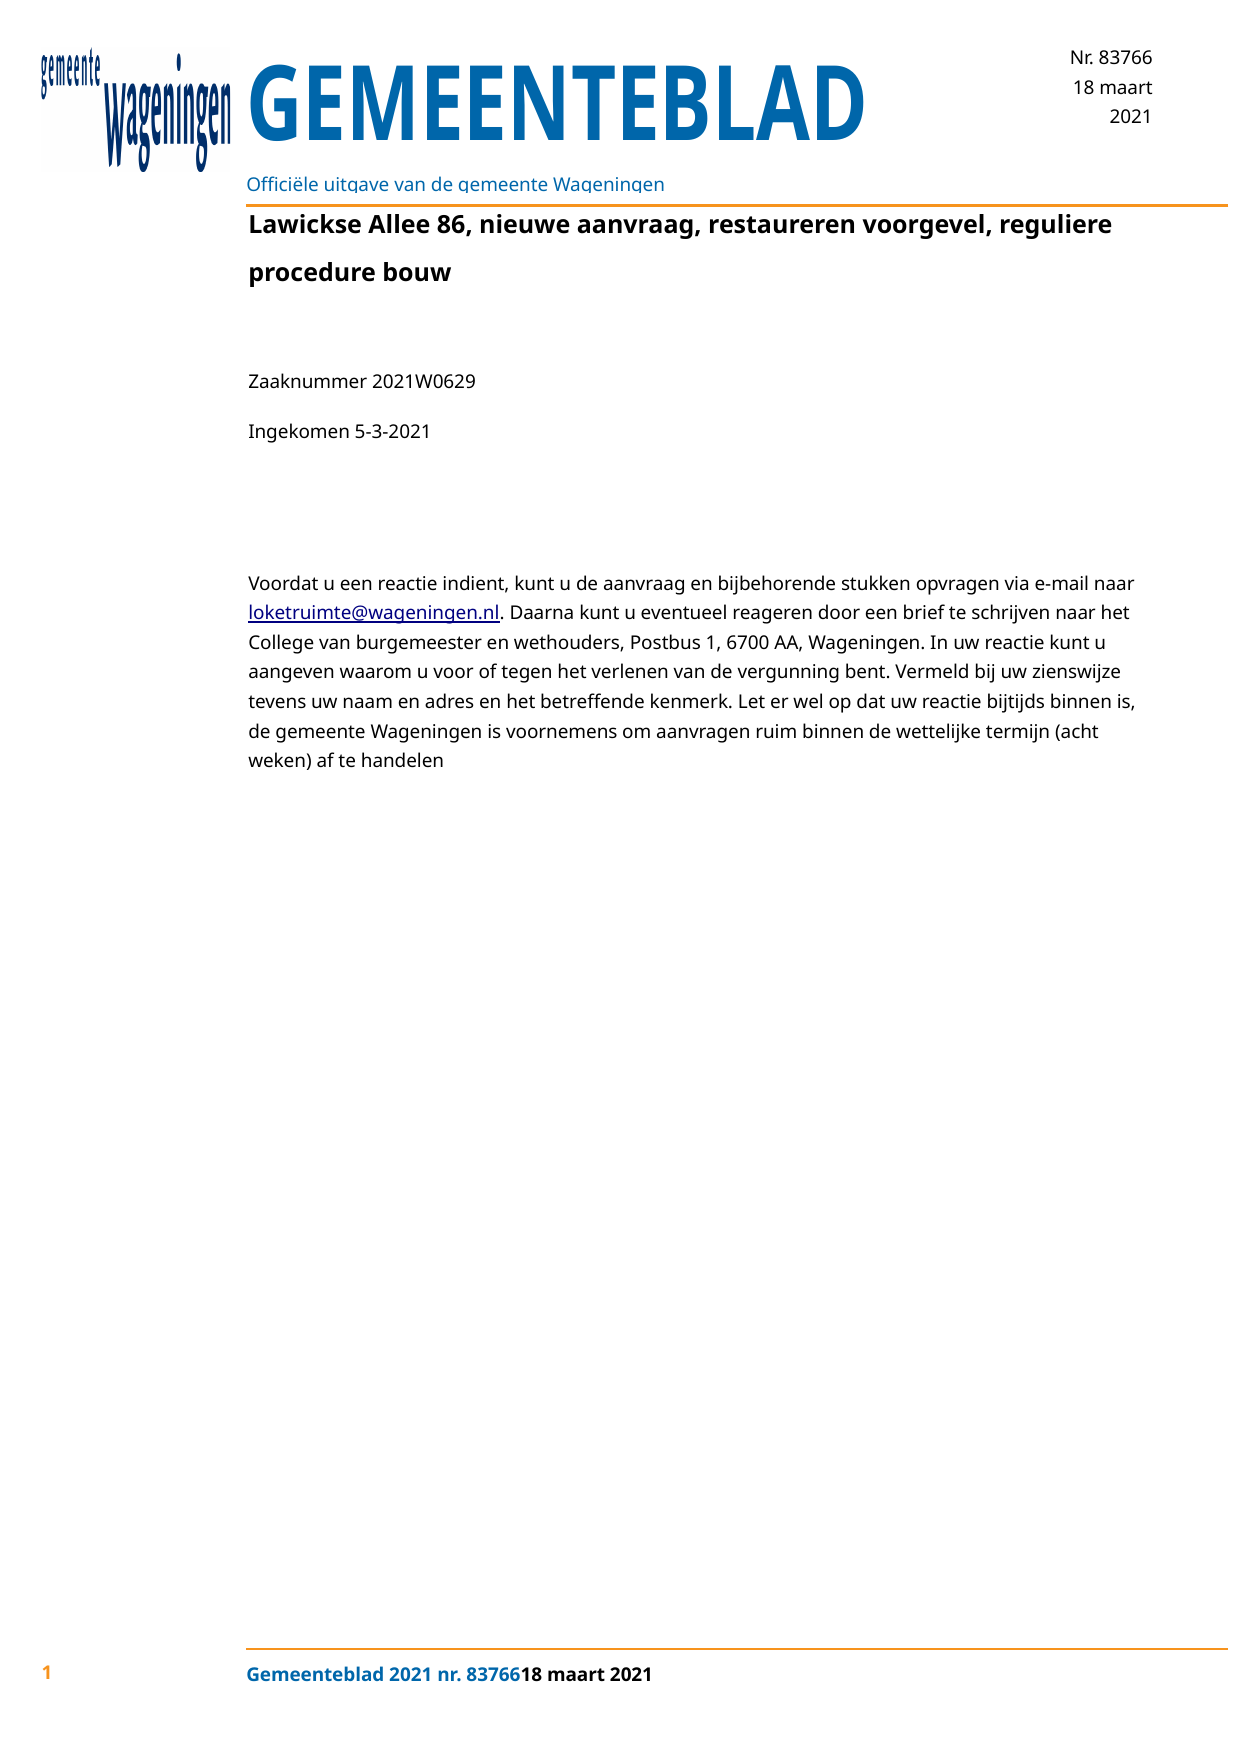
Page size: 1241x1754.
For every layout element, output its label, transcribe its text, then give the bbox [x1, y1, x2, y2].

picture [41, 47, 231, 172]
text Lawickse Allee 86, nieuwe aanvraag, restaureren voorgevel, reguliere procedure bouw [248, 207, 1152, 288]
text Zaaknummer 2021W0629 [248, 368, 1152, 394]
text Ingekomen 5-3-2021 [248, 419, 1152, 444]
text Voordat u een reactie indient, kunt u de aanvraag en bijbehorende stukken opvragen via e-mail naar loketruimte@wageningen.nl. Daarna kunt u eventueel reageren door een brief te schrijven naar het College van burgemeester en wethouders, Postbus 1, 6700 AA, Wageningen. In uw reactie kunt u aangeven waarom u voor of tegen het verlenen van de vergunning bent. Vermeld bij uw zienswijze tevens uw naam en adres en het betreffende kenmerk. Let er wel op dat uw reactie bijtijds binnen is, de gemeente Wageningen is voornemens om aanvragen ruim binnen de wettelijke termijn (acht weken) af te handelen [248, 570, 1152, 773]
